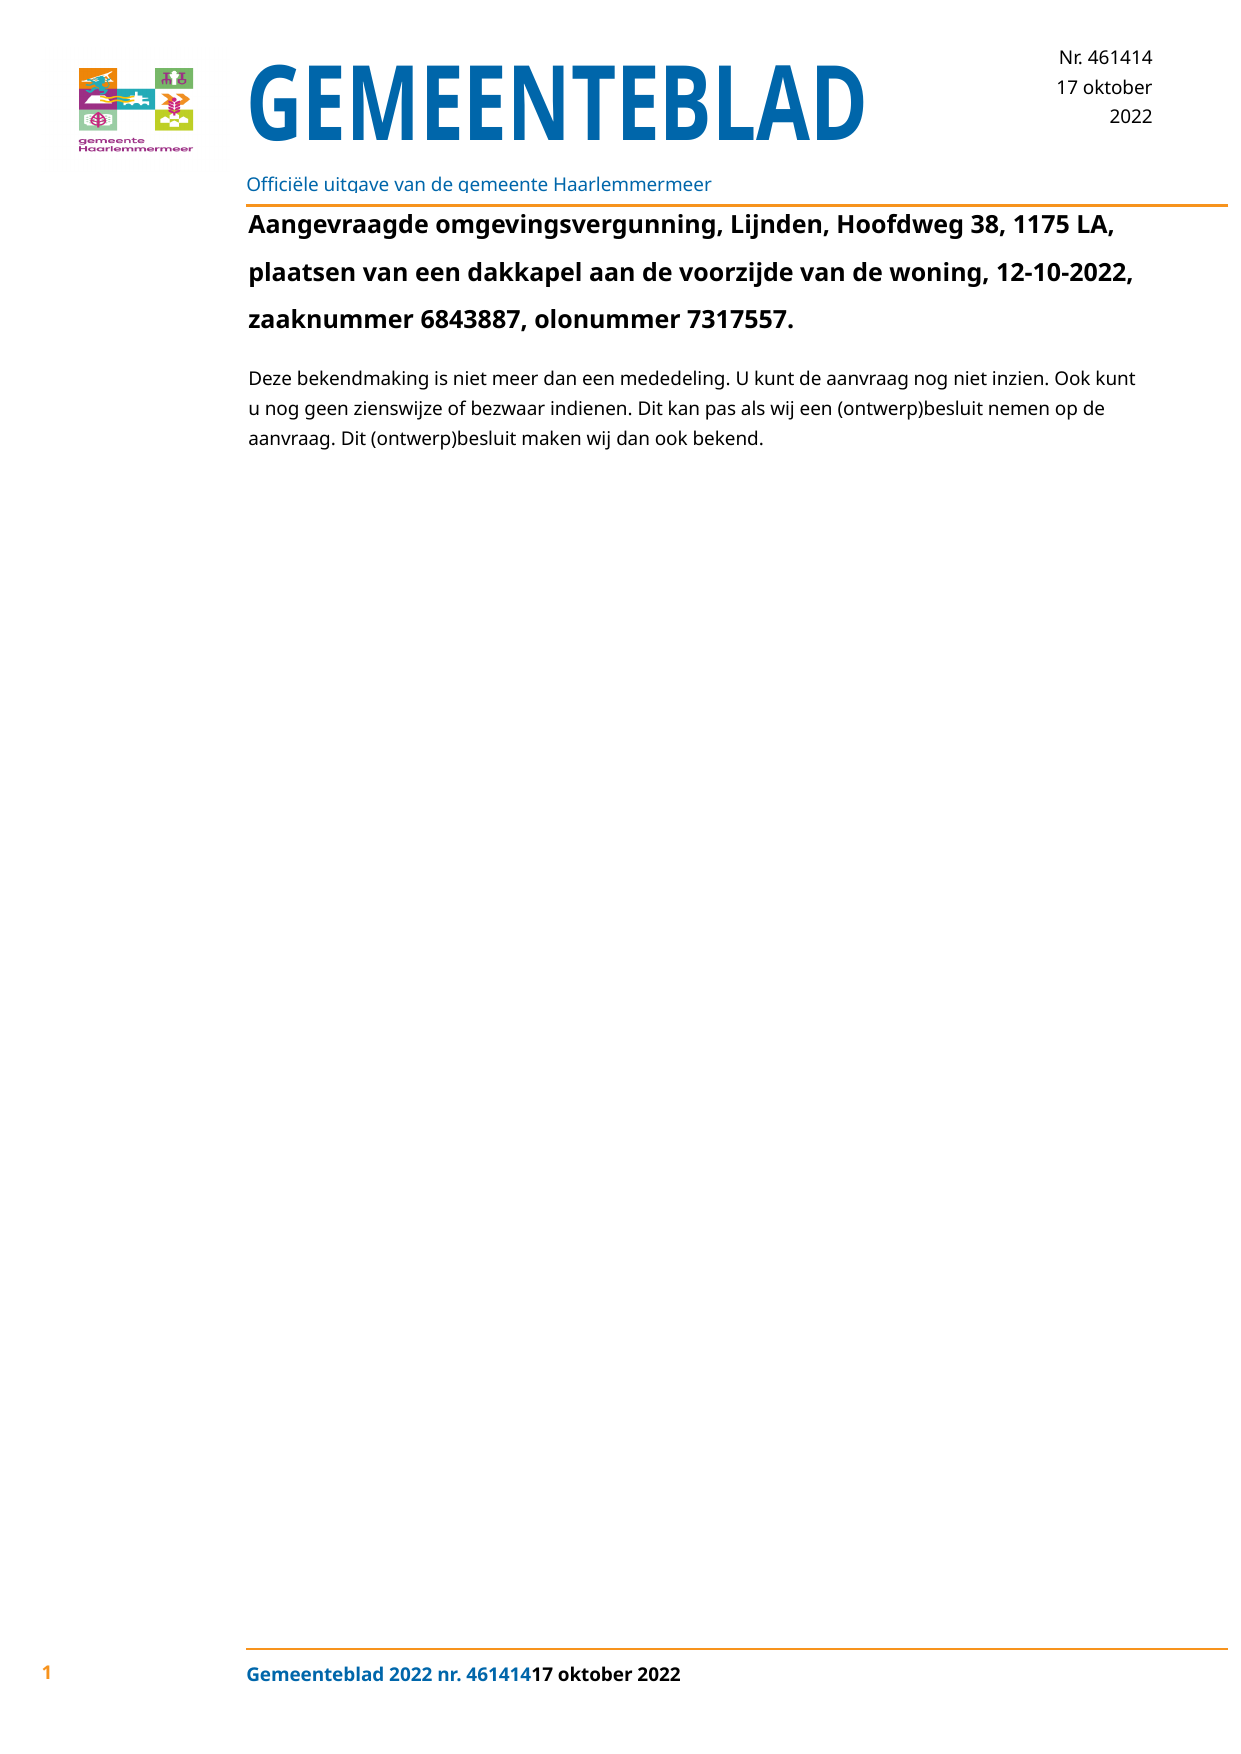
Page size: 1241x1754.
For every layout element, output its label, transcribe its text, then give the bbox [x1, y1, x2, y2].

picture [41, 47, 231, 172]
text Aangevraagde omgevingsvergunning, Lijnden, Hoofdweg 38, 1175 LA, plaatsen van een dakkapel aan de voorzijde van de woning, 12-10-2022, zaaknummer 6843887, olonummer 7317557. [248, 207, 1152, 336]
text Deze bekendmaking is niet meer dan een mededeling. U kunt de aanvraag nog niet inzien. Ook kunt u nog geen zienswijze of bezwaar indienen. Dit kan pas als wij een (ontwerp)besluit nemen op de aanvraag. Dit (ontwerp)besluit maken wij dan ook bekend. [248, 366, 1152, 450]
